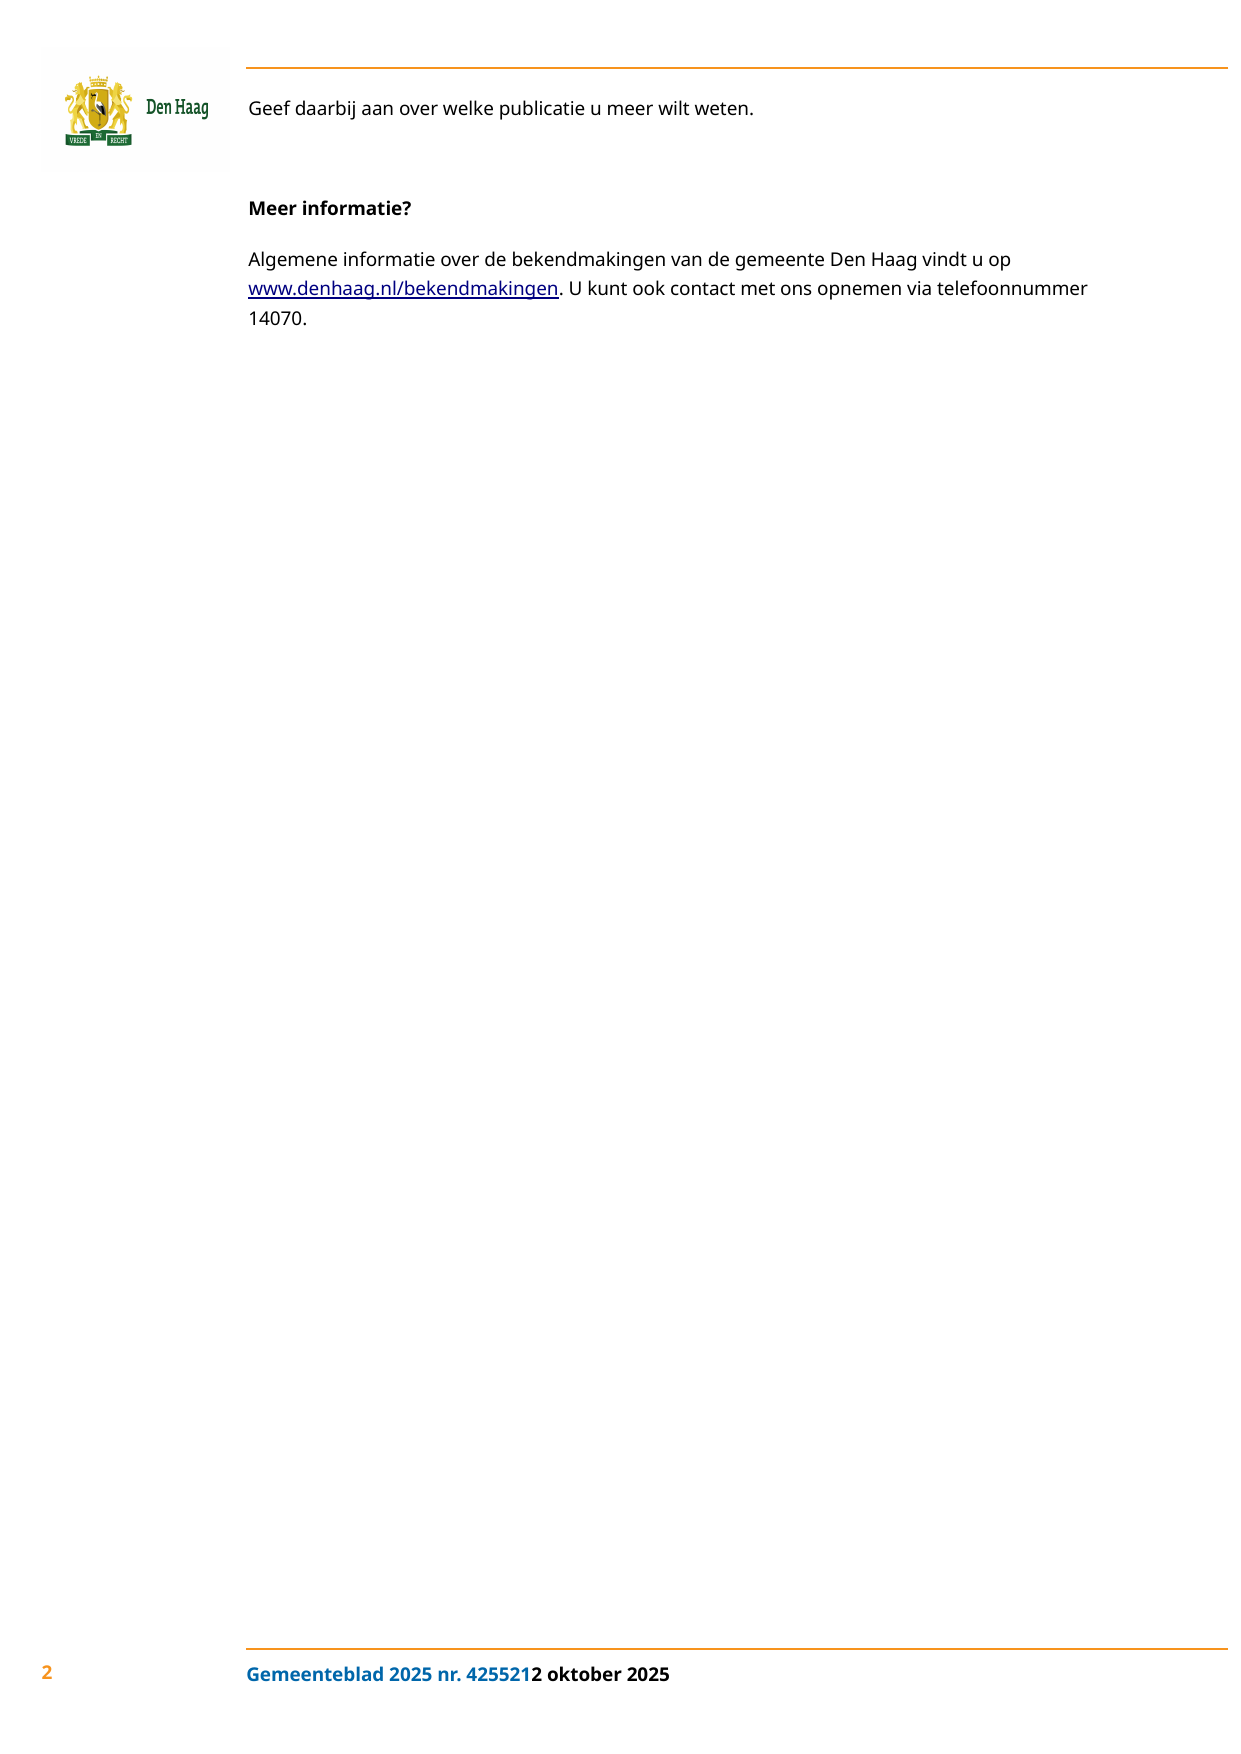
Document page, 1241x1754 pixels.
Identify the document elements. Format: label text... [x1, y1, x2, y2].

text Algemene informatie over de bekendmakingen van de gemeente Den Haag vindt u op www.denhaag.nl/bekendmakingen. U kunt ook contact met ons opnemen via telefoonnummer 14070. [248, 246, 1152, 331]
picture [41, 47, 231, 172]
text Geef daarbij aan over welke publicatie u meer wilt weten. [248, 95, 1152, 121]
text Meer informatie? [248, 196, 1152, 221]
